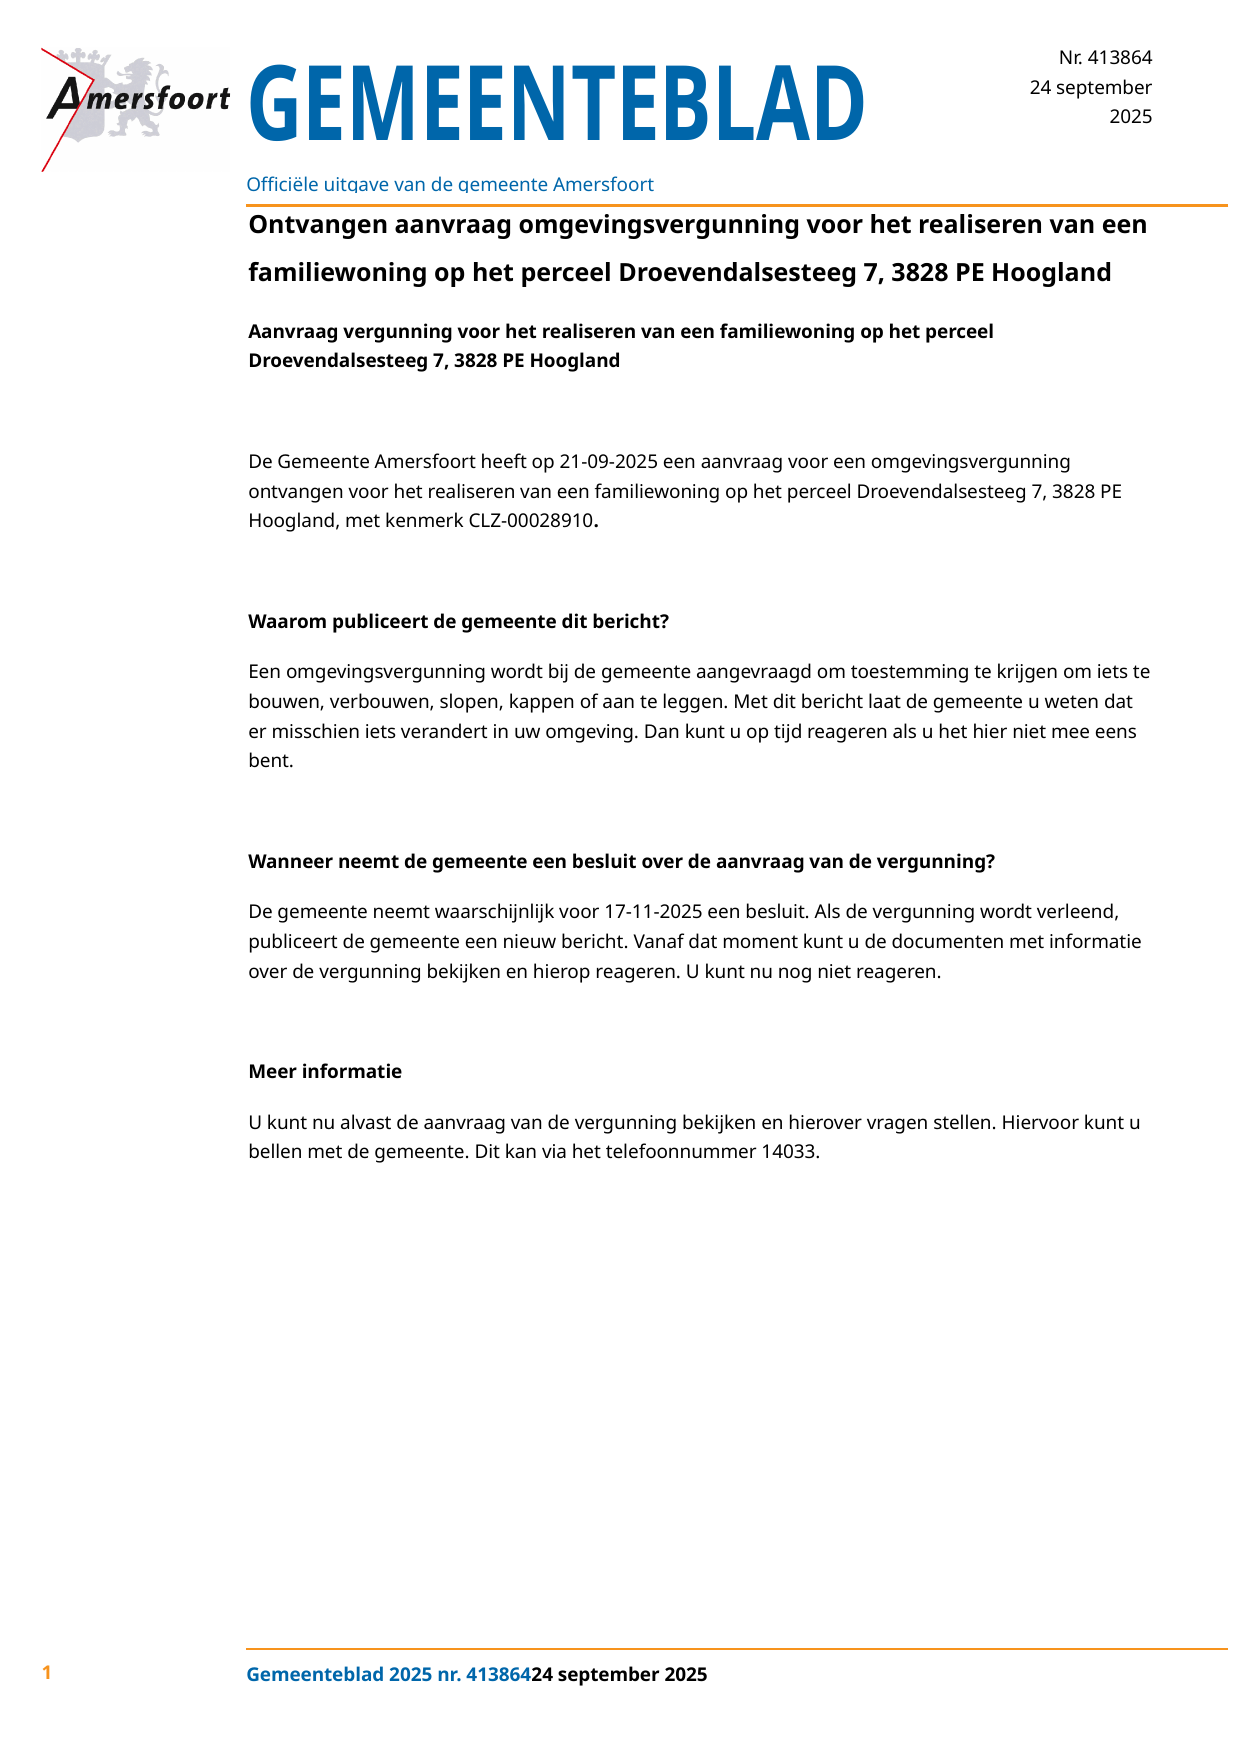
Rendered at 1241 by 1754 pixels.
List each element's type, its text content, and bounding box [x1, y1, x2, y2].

text U kunt nu alvast de aanvraag van de vergunning bekijken en hierover vragen stellen. Hiervoor kunt u bellen met de gemeente. Dit kan via het telefoonnummer 14033. [248, 1109, 1152, 1164]
text Een omgevingsvergunning wordt bij de gemeente aangevraagd om toestemming te krijgen om iets te bouwen, verbouwen, slopen, kappen of aan te leggen. Met dit bericht laat de gemeente u weten dat er misschien iets verandert in uw omgeving. Dan kunt u op tijd reageren als u het hier niet mee eens bent. [248, 659, 1152, 773]
text Meer informatie [248, 1059, 1152, 1084]
text De Gemeente Amersfoort heeft op 21-09-2025 een aanvraag voor een omgevingsvergunning ontvangen voor het realiseren van een familiewoning op het perceel Droevendalsesteeg 7, 3828 PE Hoogland, met kenmerk CLZ-00028910. [248, 448, 1152, 533]
text De gemeente neemt waarschijnlijk voor 17-11-2025 een besluit. Als de vergunning wordt verleend, publiceert de gemeente een nieuw bericht. Vanaf dat moment kunt u de documenten met informatie over de vergunning bekijken en hierop reageren. U kunt nu nog niet reageren. [248, 899, 1152, 984]
picture [41, 47, 231, 172]
text Waarom publiceert de gemeente dit bericht? [248, 608, 1152, 634]
text Aanvraag vergunning voor het realiseren van een familiewoning op het perceel Droevendalsesteeg 7, 3828 PE Hoogland [248, 318, 1152, 373]
text Ontvangen aanvraag omgevingsvergunning voor het realiseren van een familiewoning op het perceel Droevendalsesteeg 7, 3828 PE Hoogland [248, 207, 1152, 288]
text Wanneer neemt de gemeente een besluit over de aanvraag van de vergunning? [248, 848, 1152, 874]
